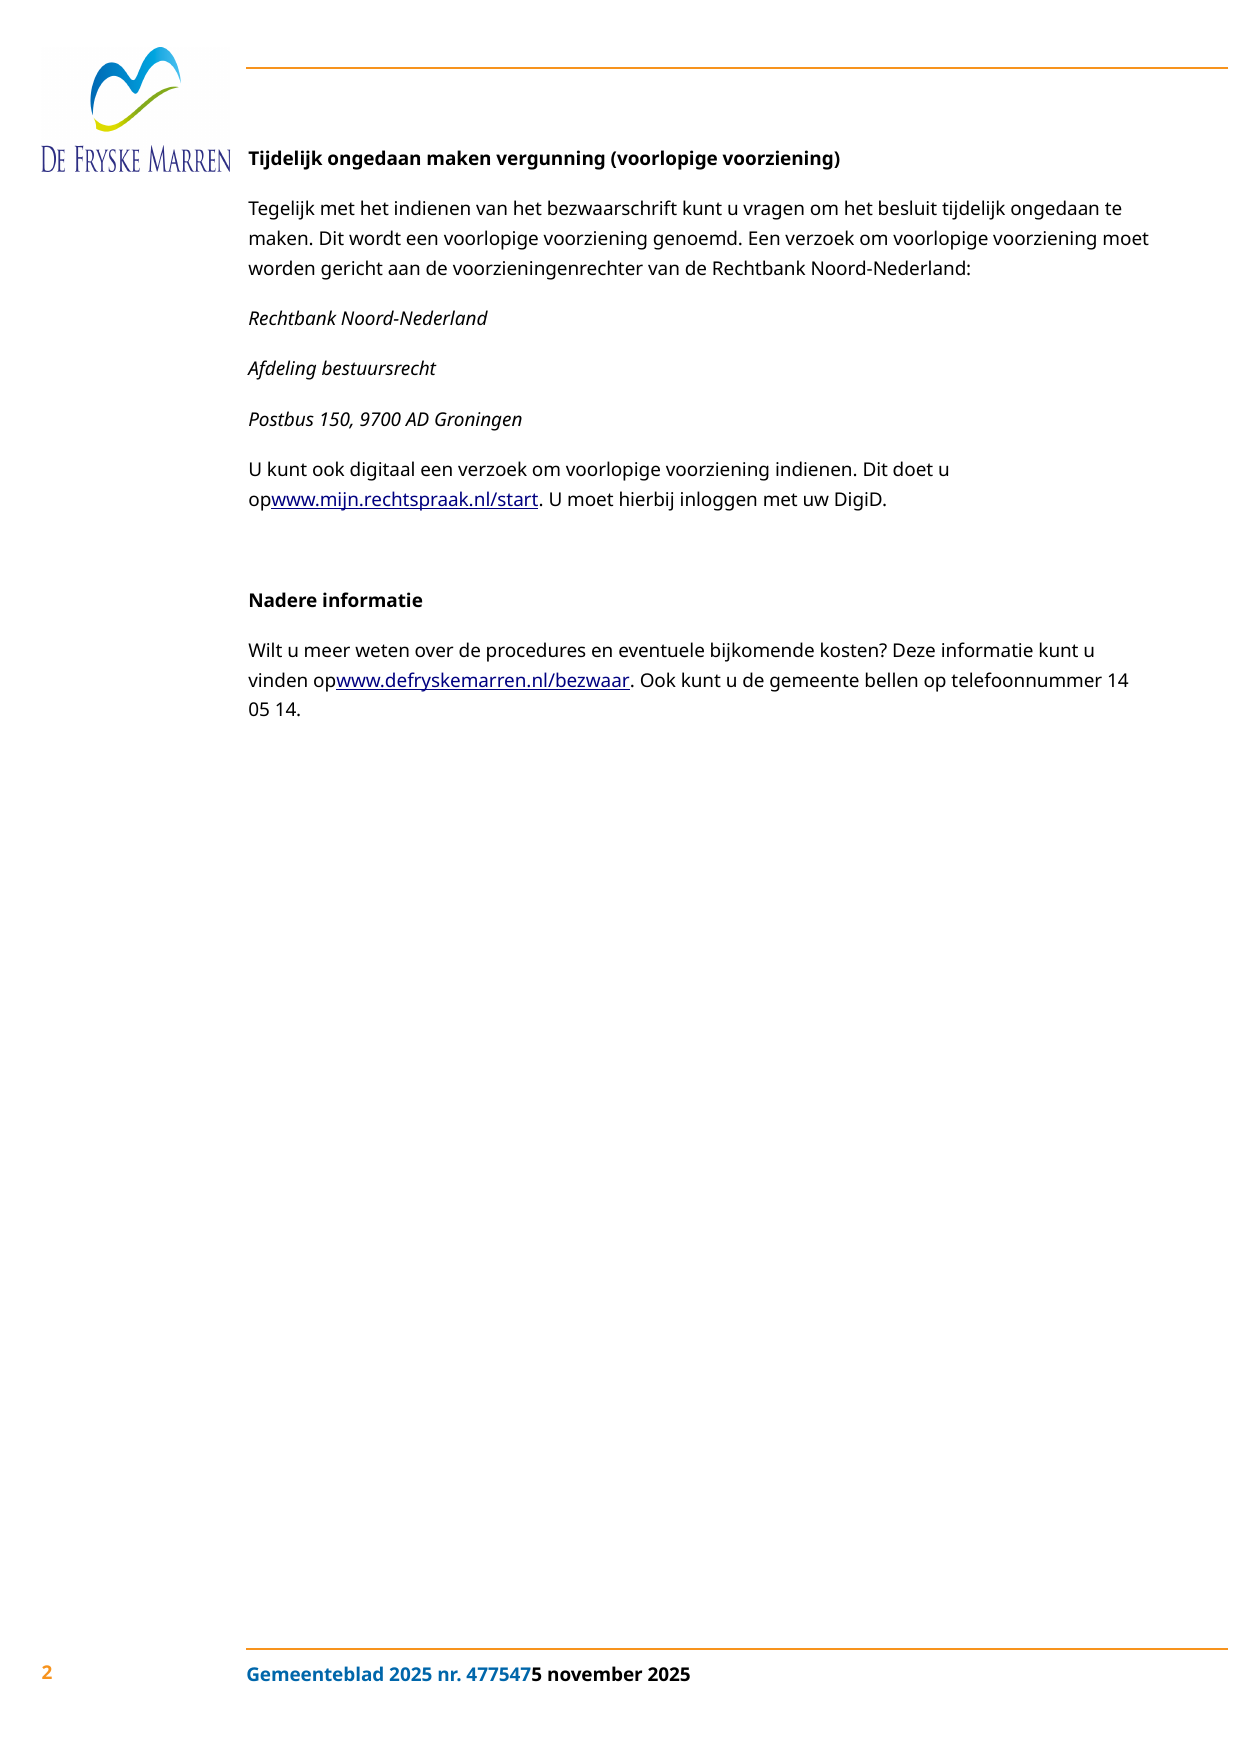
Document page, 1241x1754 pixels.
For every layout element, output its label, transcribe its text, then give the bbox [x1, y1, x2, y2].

text Wilt u meer weten over de procedures en eventuele bijkomende kosten? Deze informatie kunt u vinden opwww.defryskemarren.nl/bezwaar. Ook kunt u de gemeente bellen op telefoonnummer 14 05 14. [248, 637, 1152, 722]
picture [41, 47, 231, 172]
text Tijdelijk ongedaan maken vergunning (voorlopige voorziening) [248, 145, 1152, 171]
text U kunt ook digitaal een verzoek om voorlopige voorziening indienen. Dit doet u opwww.mijn.rechtspraak.nl/start. U moet hierbij inloggen met uw DigiD. [248, 456, 1152, 512]
text Postbus 150, 9700 AD Groningen [248, 406, 1152, 432]
text Rechtbank Noord-Nederland [248, 305, 1152, 331]
text Tegelijk met het indienen van het bezwaarschrift kunt u vragen om het besluit tijdelijk ongedaan te maken. Dit wordt een voorlopige voorziening genoemd. Een verzoek om voorlopige voorziening moet worden gericht aan de voorzieningenrechter van de Rechtbank Noord-Nederland: [248, 196, 1152, 281]
text Afdeling bestuursrecht [248, 356, 1152, 381]
text Nadere informatie [248, 587, 1152, 613]
